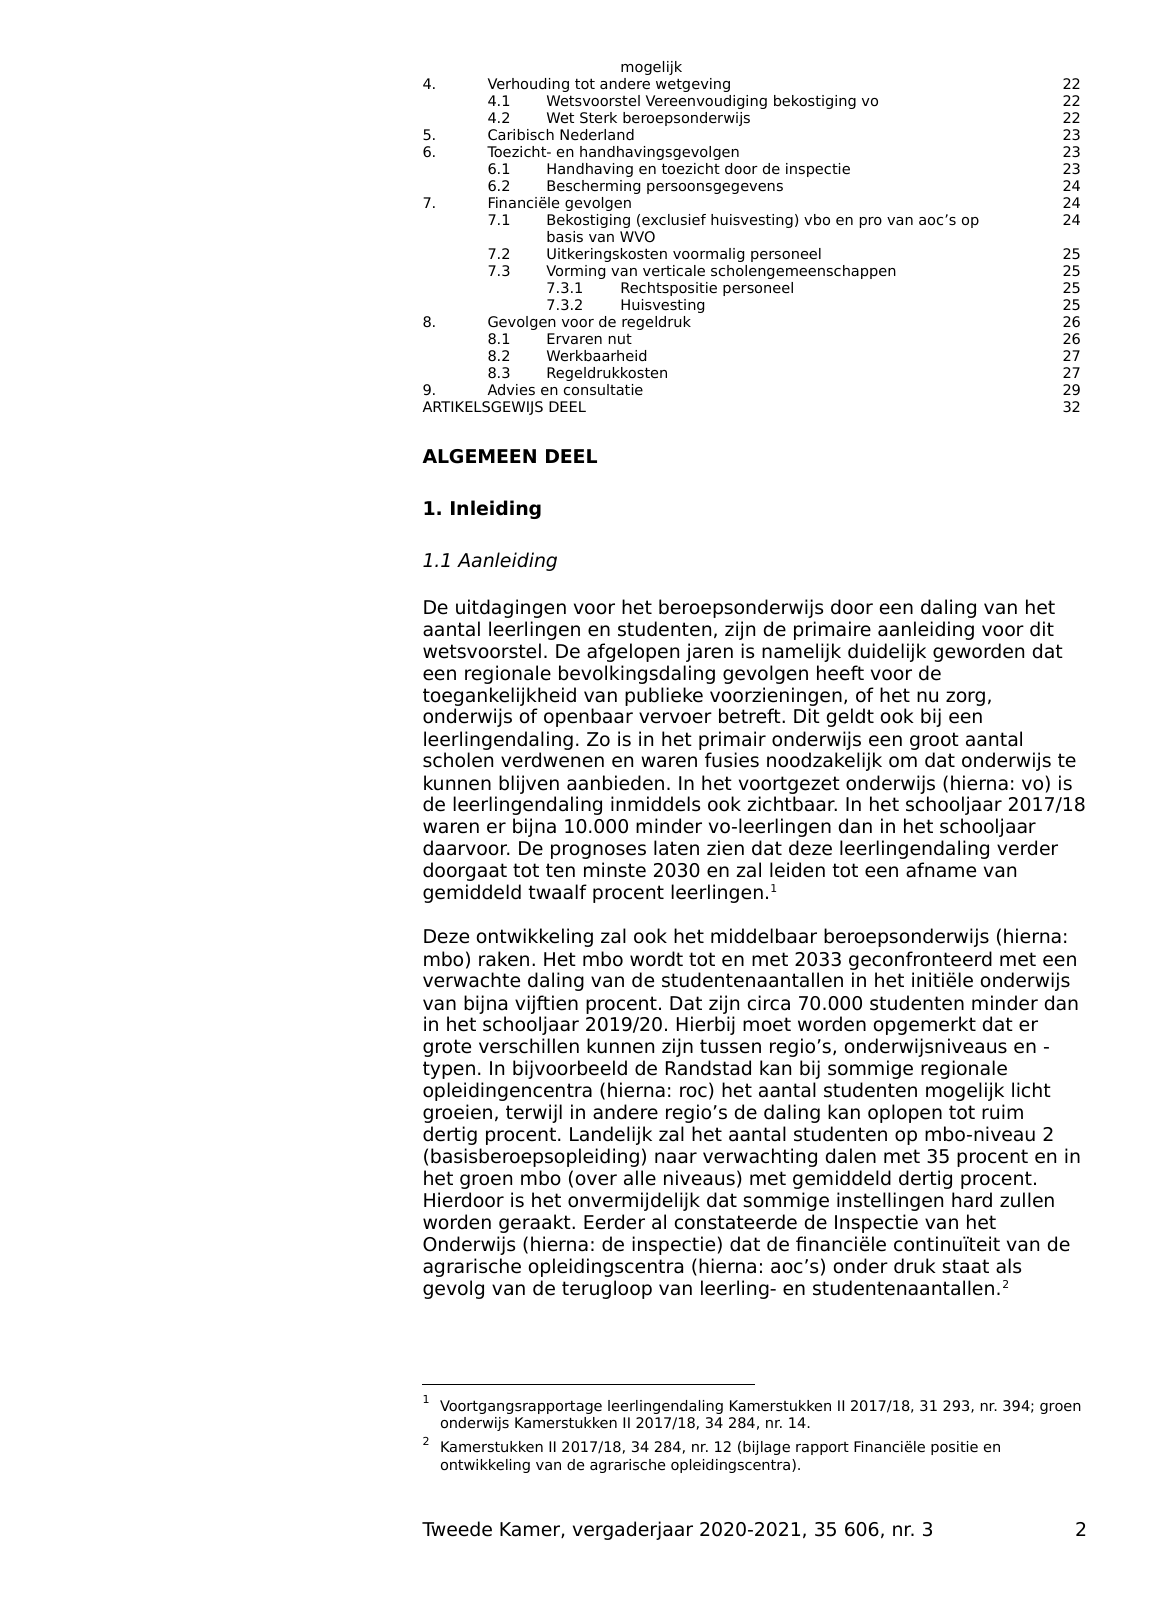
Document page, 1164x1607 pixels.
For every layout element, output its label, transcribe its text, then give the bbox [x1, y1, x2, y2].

table_cell 23 [1013, 127, 1087, 144]
table_cell [422, 93, 481, 110]
table_cell 7.3.1 [540, 280, 614, 297]
table_cell [422, 110, 481, 127]
table_cell 6. [422, 144, 481, 161]
table_cell 24 [1013, 178, 1087, 195]
table_cell 7. [422, 195, 481, 212]
table_cell 4. [422, 76, 481, 93]
table_cell 7.2 [481, 246, 540, 263]
table_cell 6.2 [481, 178, 540, 195]
table_cell 26 [1013, 331, 1087, 348]
table_cell 8.3 [481, 365, 540, 382]
subtitle ALGEMEEN DEEL [422, 446, 1087, 468]
table_cell [422, 59, 481, 76]
table_cell [422, 212, 481, 246]
table_cell Huisvesting [614, 297, 1013, 314]
table_cell Gevolgen voor de regeldruk [481, 314, 1013, 331]
table_cell 4.2 [481, 110, 540, 127]
table_cell 23 [1013, 161, 1087, 178]
table_cell [422, 297, 481, 314]
table_cell [481, 280, 540, 297]
table_cell 25 [1013, 297, 1087, 314]
table_cell Uitkeringskosten voormalig personeel [540, 246, 1013, 263]
table_cell Advies en consultatie [481, 382, 1013, 399]
table_cell [422, 161, 481, 178]
table_cell Bekostiging (exclusief huisvesting) vbo en pro van aoc’s op basis van WVO [540, 212, 1013, 246]
table_cell 29 [1013, 382, 1087, 399]
table_cell ARTIKELSGEWIJS DEEL [422, 399, 1013, 416]
table_cell 27 [1013, 348, 1087, 365]
table_cell Wetsvoorstel Vereenvoudiging bekostiging vo [540, 93, 1013, 110]
table_cell 9. [422, 382, 481, 399]
text Kamerstukken II 2017/18, 34 284, nr. 12 (bijlage rapport Financiële positie en ontwikkeling van de agrarische opleidingscentra). [422, 1435, 1087, 1474]
table_cell [422, 178, 481, 195]
table_cell 8. [422, 314, 481, 331]
table_cell 8.1 [481, 331, 540, 348]
table_cell [540, 59, 614, 76]
table_cell [481, 59, 540, 76]
table_cell 22 [1013, 76, 1087, 93]
table_cell 22 [1013, 93, 1087, 110]
table_cell [422, 348, 481, 365]
table_cell 26 [1013, 314, 1087, 331]
subtitle 1.1 Aanleiding [422, 549, 1087, 572]
table_cell Toezicht- en handhavingsgevolgen [481, 144, 1013, 161]
table_cell 7.3.2 [540, 297, 614, 314]
table_cell 23 [1013, 144, 1087, 161]
text Voortgangsrapportage leerlingendaling Kamerstukken II 2017/18, 31 293, nr. 394; groen onderwijs Kamerstukken II 2017/18, 34 284, nr. 14. [422, 1393, 1087, 1432]
table_cell 4.1 [481, 93, 540, 110]
text Deze ontwikkeling zal ook het middelbaar beroepsonderwijs (hierna: mbo) raken. Het mbo wordt tot en met 2033 geconfronteerd met een verwachte daling van de studentenaantallen in het initiële onderwijs van bijna vijftien procent. Dat zijn circa 70.000 studenten minder dan in het schooljaar 2019/20. Hierbij moet worden opgemerkt dat er grote verschillen kunnen zijn tussen regio’s, onderwijsniveaus en -typen. In bijvoorbeeld de Randstad kan bij sommige regionale opleidingencentra (hierna: roc) het aantal studenten mogelijk licht groeien, terwijl in andere regio’s de daling kan oplopen tot ruim dertig procent. Landelijk zal het aantal studenten op mbo-niveau 2 (basisberoepsopleiding) naar verwachting dalen met 35 procent en in het groen mbo (over alle niveaus) met gemiddeld dertig procent. Hierdoor is het onvermijdelijk dat sommige instellingen hard zullen worden geraakt. Eerder al constateerde de Inspectie van het Onderwijs (hierna: de inspectie) dat de financiële continuïteit van de agrarische opleidingscentra (hierna: aoc’s) onder druk staat als gevolg van de terugloop van leerling- en studentenaantallen. [422, 926, 1087, 1300]
table_cell [422, 365, 481, 382]
table_cell [422, 263, 481, 280]
text De uitdagingen voor het beroepsonderwijs door een daling van het aantal leerlingen en studenten, zijn de primaire aanleiding voor dit wetsvoorstel. De afgelopen jaren is namelijk duidelijk geworden dat een regionale bevolkingsdaling gevolgen heeft voor de toegankelijkheid van publieke voorzieningen, of het nu zorg, onderwijs of openbaar vervoer betreft. Dit geldt ook bij een leerlingendaling. Zo is in het primair onderwijs een groot aantal scholen verdwenen en waren fusies noodzakelijk om dat onderwijs te kunnen blijven aanbieden. In het voortgezet onderwijs (hierna: vo) is de leerlingendaling inmiddels ook zichtbaar. In het schooljaar 2017/18 waren er bijna 10.000 minder vo-leerlingen dan in het schooljaar daarvoor. De prognoses laten zien dat deze leerlingendaling verder doorgaat tot ten minste 2030 en zal leiden tot een afname van gemiddeld twaalf procent leerlingen. [422, 597, 1087, 904]
table_cell 25 [1013, 280, 1087, 297]
table_cell Rechtspositie personeel [614, 280, 1013, 297]
table_cell Bescherming persoonsgegevens [540, 178, 1013, 195]
table_cell Ervaren nut [540, 331, 1013, 348]
table_cell mogelijk [614, 59, 1013, 76]
table_cell [1013, 59, 1087, 76]
table_cell Verhouding tot andere wetgeving [481, 76, 1013, 93]
table_cell 24 [1013, 212, 1087, 246]
table_cell [422, 246, 481, 263]
subtitle 1. Inleiding [422, 498, 1087, 519]
table_cell Wet Sterk beroepsonderwijs [540, 110, 1013, 127]
table_cell [481, 297, 540, 314]
table_cell 22 [1013, 110, 1087, 127]
table_cell [422, 331, 481, 348]
table_cell Handhaving en toezicht door de inspectie [540, 161, 1013, 178]
table_cell [422, 280, 481, 297]
table_cell Regeldrukkosten [540, 365, 1013, 382]
table_cell 25 [1013, 263, 1087, 280]
table_cell 7.1 [481, 212, 540, 246]
table_cell Financiële gevolgen [481, 195, 1013, 212]
table_cell 24 [1013, 195, 1087, 212]
table_cell 5. [422, 127, 481, 144]
table_cell 27 [1013, 365, 1087, 382]
table_cell 32 [1013, 399, 1087, 416]
table_cell 8.2 [481, 348, 540, 365]
table_cell 6.1 [481, 161, 540, 178]
table_cell Vorming van verticale scholengemeenschappen [540, 263, 1013, 280]
table_cell Werkbaarheid [540, 348, 1013, 365]
table_cell 25 [1013, 246, 1087, 263]
table_cell 7.3 [481, 263, 540, 280]
table_cell Caribisch Nederland [481, 127, 1013, 144]
